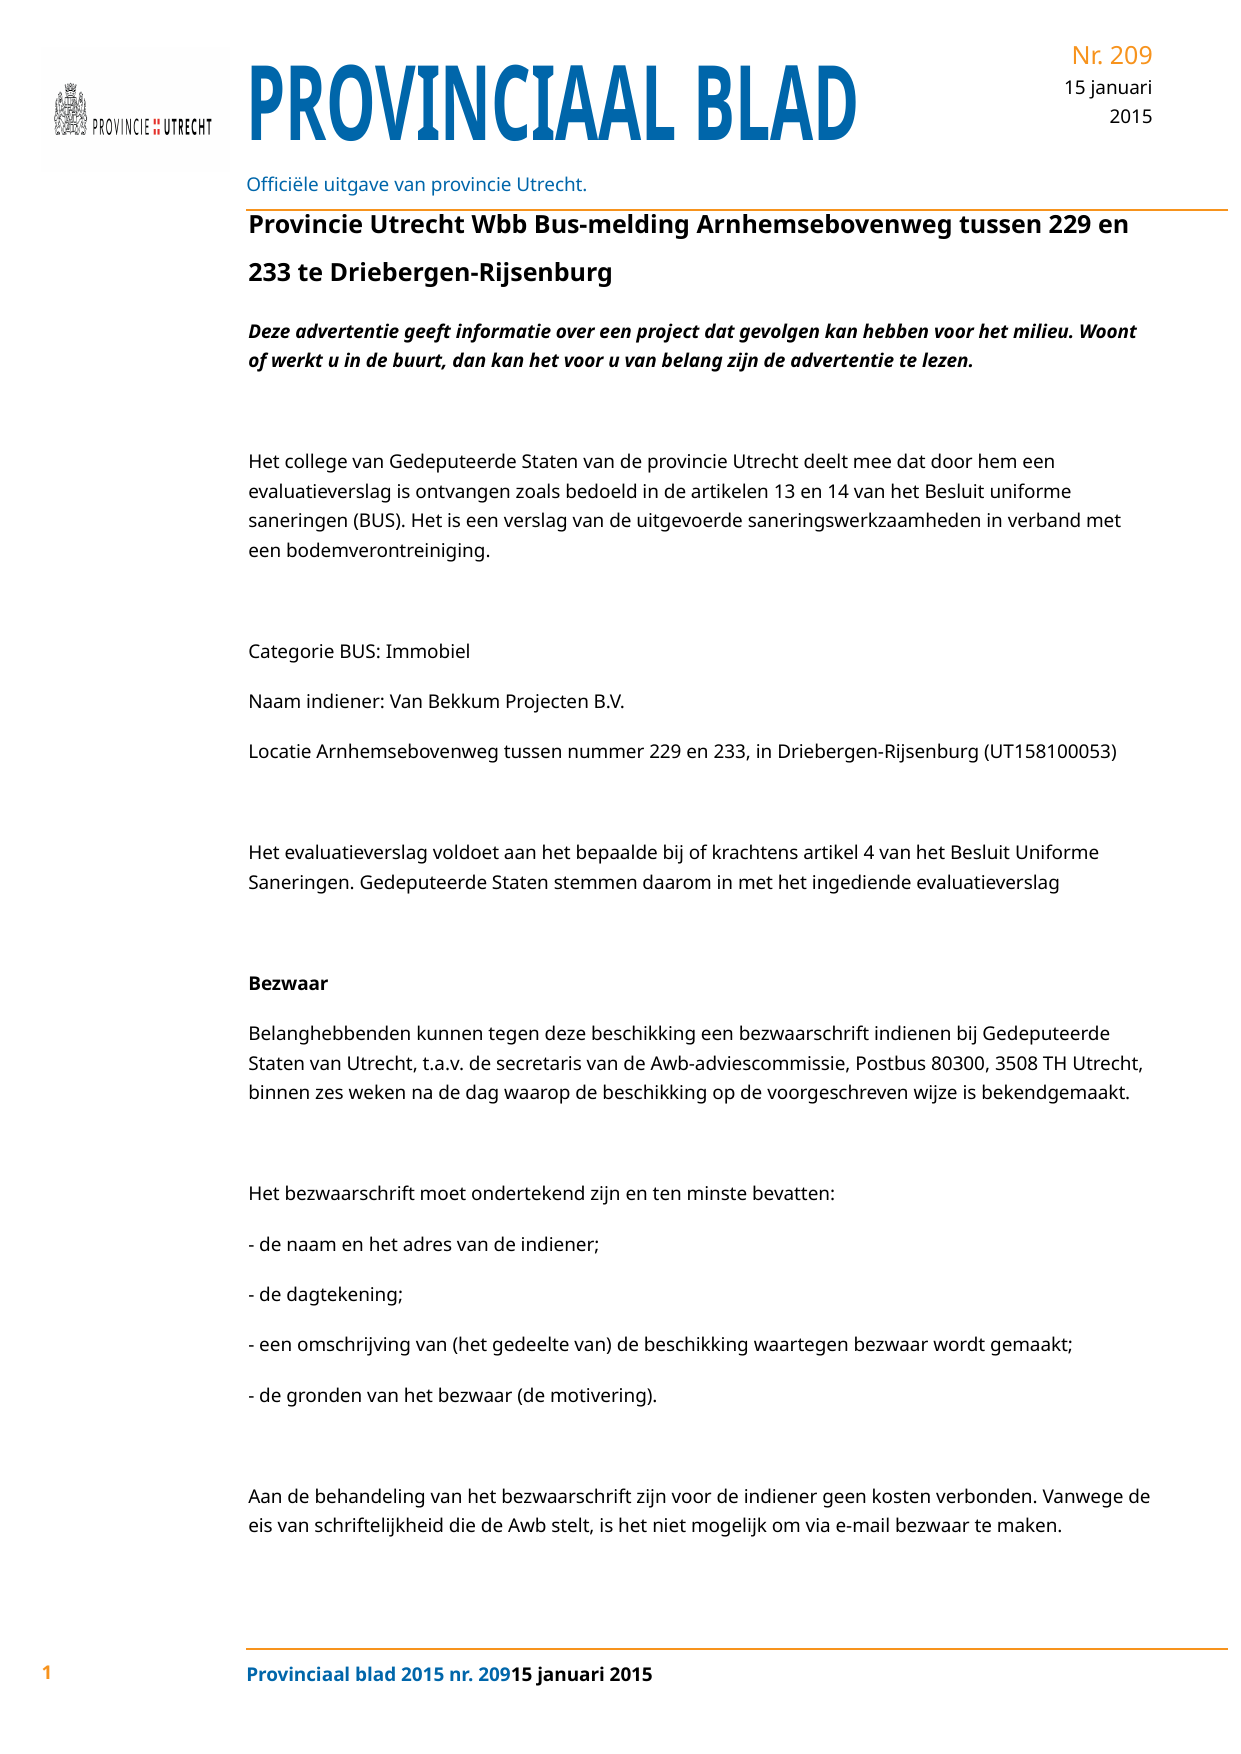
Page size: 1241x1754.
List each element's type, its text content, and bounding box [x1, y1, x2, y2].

text Het bezwaarschrift moet ondertekend zijn en ten minste bevatten: [248, 1180, 1152, 1206]
text Het evaluatieverslag voldoet aan het bepaalde bij of krachtens artikel 4 van het Besluit Uniforme Saneringen. Gedeputeerde Staten stemmen daarom in met het ingediende evaluatieverslag [248, 839, 1152, 895]
text Aan de behandeling van het bezwaarschrift zijn voor de indiener geen kosten verbonden. Vanwege de eis van schriftelijkheid die de Awb stelt, is het niet mogelijk om via e-mail bezwaar te maken. [248, 1483, 1152, 1538]
text Het college van Gedeputeerde Staten van de provincie Utrecht deelt mee dat door hem een evaluatieverslag is ontvangen zoals bedoeld in de artikelen 13 en 14 van het Besluit uniforme saneringen (BUS). Het is een verslag van de uitgevoerde saneringswerkzaamheden in verband met een bodemverontreiniging. [248, 448, 1152, 563]
text - de naam en het adres van de indiener; [248, 1231, 1152, 1257]
text - de gronden van het bezwaar (de motivering). [248, 1382, 1152, 1408]
text - een omschrijving van (het gedeelte van) de beschikking waartegen bezwaar wordt gemaakt; [248, 1332, 1152, 1357]
text Deze advertentie geeft informatie over een project dat gevolgen kan hebben voor het milieu. Woont of werkt u in de buurt, dan kan het voor u van belang zijn de advertentie te lezen. [248, 318, 1152, 373]
text Categorie BUS: Immobiel [248, 638, 1152, 664]
text Locatie Arnhemsebovenweg tussen nummer 229 en 233, in Driebergen-Rijsenburg (UT158100053) [248, 739, 1152, 764]
text Provincie Utrecht Wbb Bus-melding Arnhemsebovenweg tussen 229 en 233 te Driebergen-Rijsenburg [248, 211, 1152, 288]
text Belanghebbenden kunnen tegen deze beschikking een bezwaarschrift indienen bij Gedeputeerde Staten van Utrecht, t.a.v. de secretaris van de Awb-adviescommissie, Postbus 80300, 3508 TH Utrecht, binnen zes weken na de dag waarop de beschikking op de voorgeschreven wijze is bekendgemaakt. [248, 1020, 1152, 1105]
picture [41, 47, 231, 172]
text - de dagtekening; [248, 1281, 1152, 1307]
text Naam indiener: Van Bekkum Projecten B.V. [248, 688, 1152, 714]
text Bezwaar [248, 970, 1152, 996]
